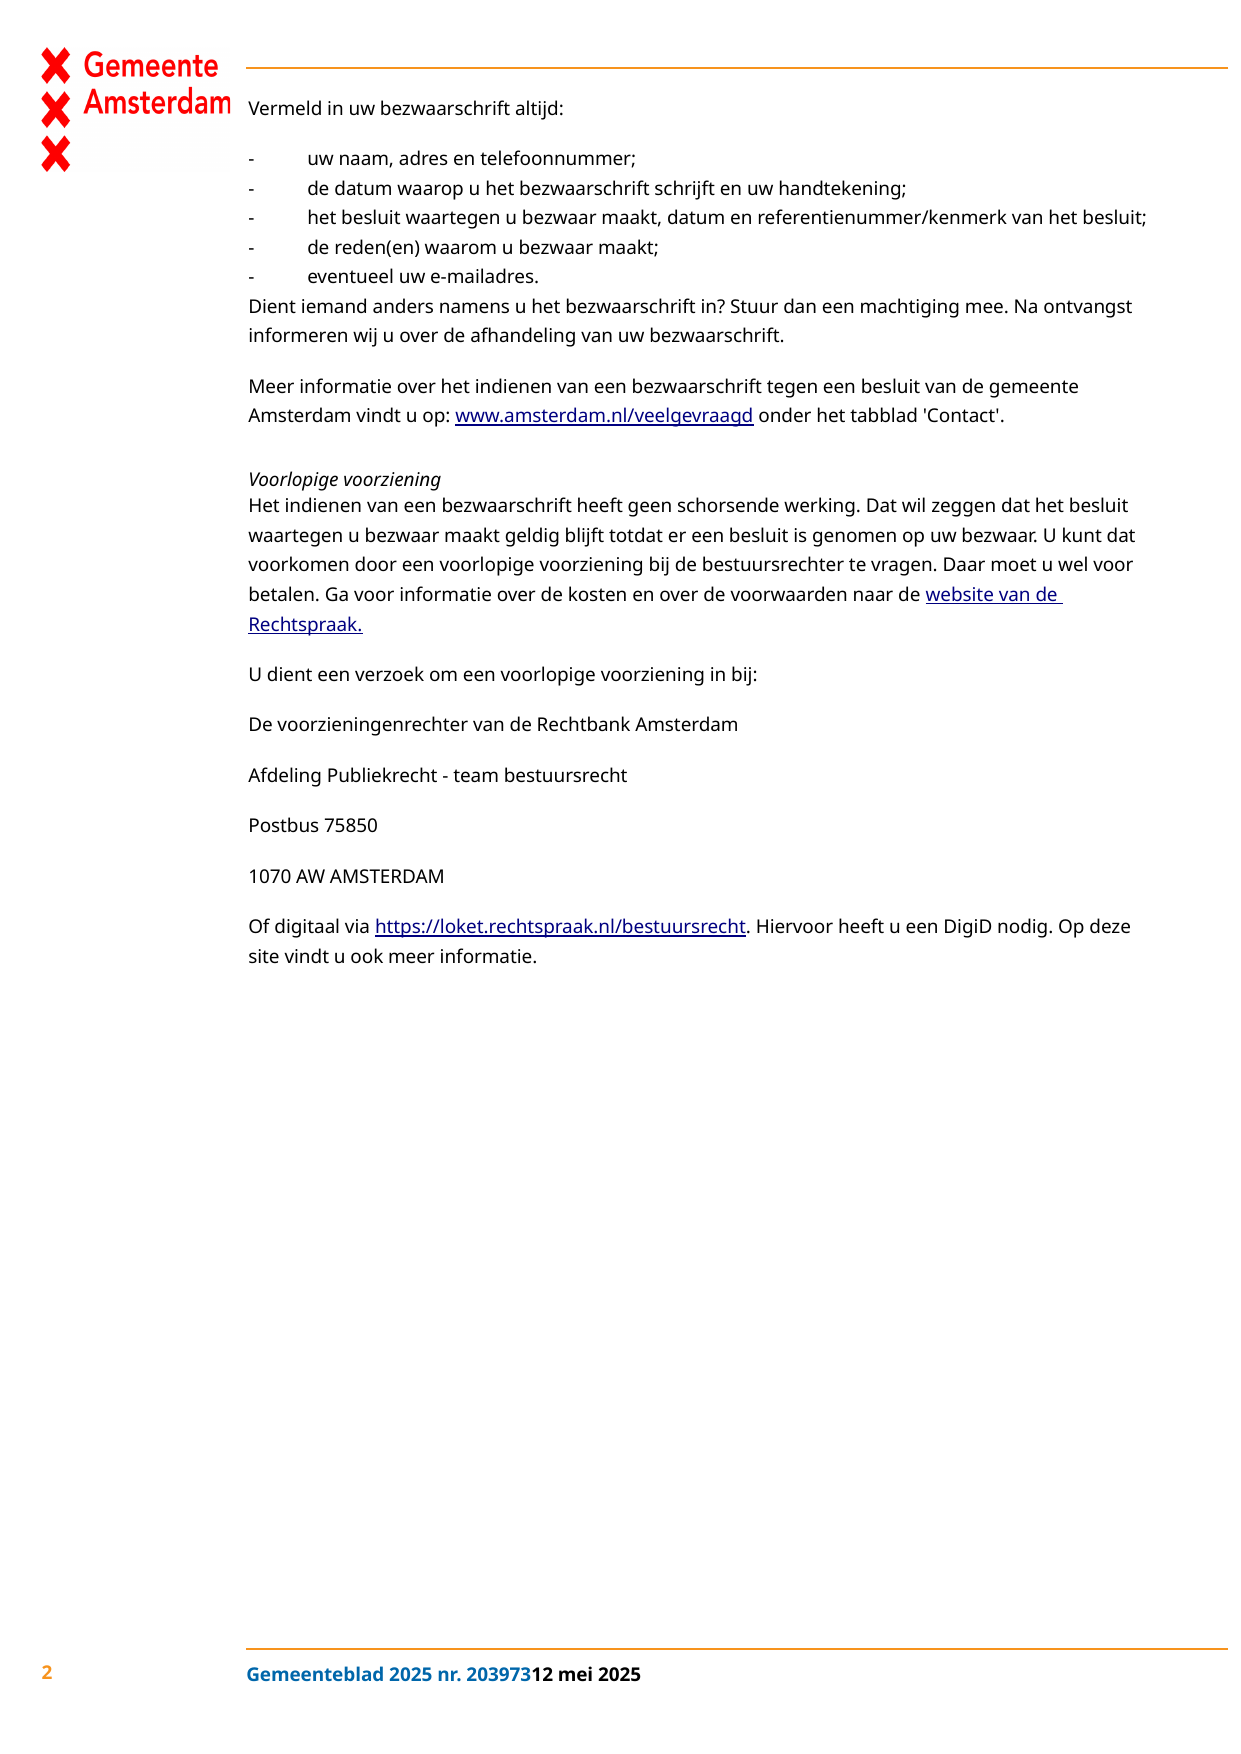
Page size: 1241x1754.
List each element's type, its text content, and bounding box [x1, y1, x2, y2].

text Voorlopige voorziening [248, 467, 1152, 492]
text Vermeld in uw bezwaarschrift altijd: [248, 95, 1152, 121]
list uw naam, adres en telefoonnummer; [248, 145, 1152, 171]
picture [41, 47, 231, 172]
text Postbus 75850 [248, 812, 1152, 838]
text Afdeling Publiekrecht - team bestuursrecht [248, 762, 1152, 788]
text 1070 AW AMSTERDAM [248, 863, 1152, 888]
list de datum waarop u het bezwaarschrift schrijft en uw handtekening; [248, 175, 1152, 201]
list eventueel uw e-mailadres. [248, 263, 1152, 289]
text Meer informatie over het indienen van een bezwaarschrift tegen een besluit van de gemeente Amsterdam vindt u op: www.amsterdam.nl/veelgevraagd onder het tabblad 'Contact'. [248, 373, 1152, 428]
text Of digitaal via https://loket.rechtspraak.nl/bestuursrecht. Hiervoor heeft u een DigiD nodig. Op deze site vindt u ook meer informatie. [248, 913, 1152, 968]
text De voorzieningenrechter van de Rechtbank Amsterdam [248, 712, 1152, 737]
text Dient iemand anders namens u het bezwaarschrift in? Stuur dan een machtiging mee. Na ontvangst informeren wij u over de afhandeling van uw bezwaarschrift. [248, 293, 1152, 348]
list het besluit waartegen u bezwaar maakt, datum en referentienummer/kenmerk van het besluit; [248, 204, 1152, 230]
list de reden(en) waarom u bezwaar maakt; [248, 234, 1152, 260]
text U dient een verzoek om een voorlopige voorziening in bij: [248, 661, 1152, 687]
text Het indienen van een bezwaarschrift heeft geen schorsende werking. Dat wil zeggen dat het besluit waartegen u bezwaar maakt geldig blijft totdat er een besluit is genomen op uw bezwaar. U kunt dat voorkomen door een voorlopige voorziening bij de bestuursrechter te vragen. Daar moet u wel voor betalen. Ga voor informatie over de kosten en over de voorwaarden naar de website van de Rechtspraak. [248, 492, 1152, 636]
